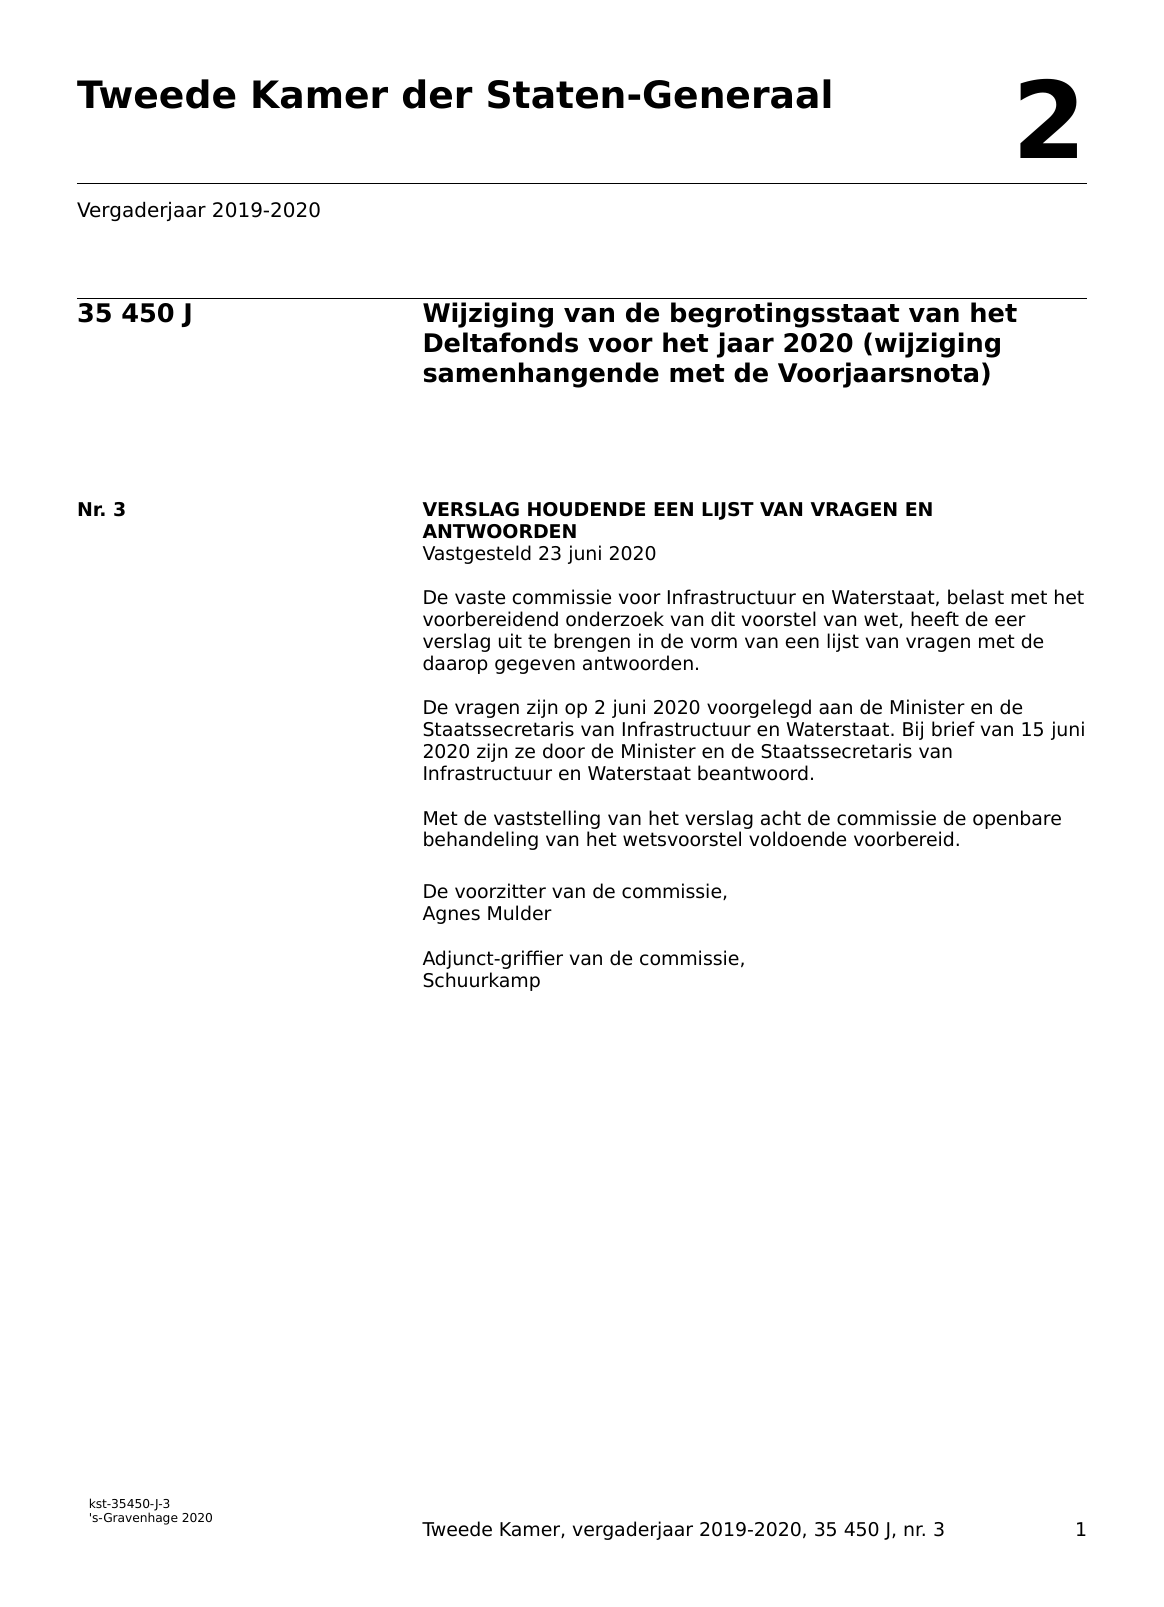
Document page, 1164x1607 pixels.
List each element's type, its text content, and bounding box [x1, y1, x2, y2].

subtitle Nr. 3 VERSLAG HOUDENDE EEN LIJST VAN VRAGEN EN ANTWOORDEN [77, 499, 1087, 543]
subtitle 35 450 J Wijziging van de begrotingsstaat van het Deltafonds voor het jaar 2020 (wijziging samenhangende met de Voorjaarsnota) [77, 299, 1087, 388]
text Met de vaststelling van het verslag acht de commissie de openbare behandeling van het wetsvoorstel voldoende voorbereid. [422, 807, 1087, 851]
text kst-35450-J-3 [88, 1497, 323, 1511]
text Adjunct-griffier van de commissie, Schuurkamp [422, 947, 1087, 991]
table_header Tweede Kamer der Staten-Generaal [77, 59, 886, 183]
text De voorzitter van de commissie, Agnes Mulder [422, 881, 1087, 925]
table_cell Vergaderjaar 2019-2020 [77, 184, 1087, 298]
text De vaste commissie voor Infrastructuur en Waterstaat, belast met het voorbereidend onderzoek van dit voorstel van wet, heeft de eer verslag uit te brengen in de vorm van een lijst van vragen met de daarop gegeven antwoorden. [422, 587, 1087, 675]
text De vragen zijn op 2 juni 2020 voorgelegd aan de Minister en de Staatssecretaris van Infrastructuur en Waterstaat. Bij brief van 15 juni 2020 zijn ze door de Minister en de Staatssecretaris van Infrastructuur en Waterstaat beantwoord. [422, 697, 1087, 785]
text 's-Gravenhage 2020 [88, 1511, 323, 1525]
text Vastgesteld 23 juni 2020 [422, 543, 1087, 565]
table_header 2 [886, 59, 1087, 183]
